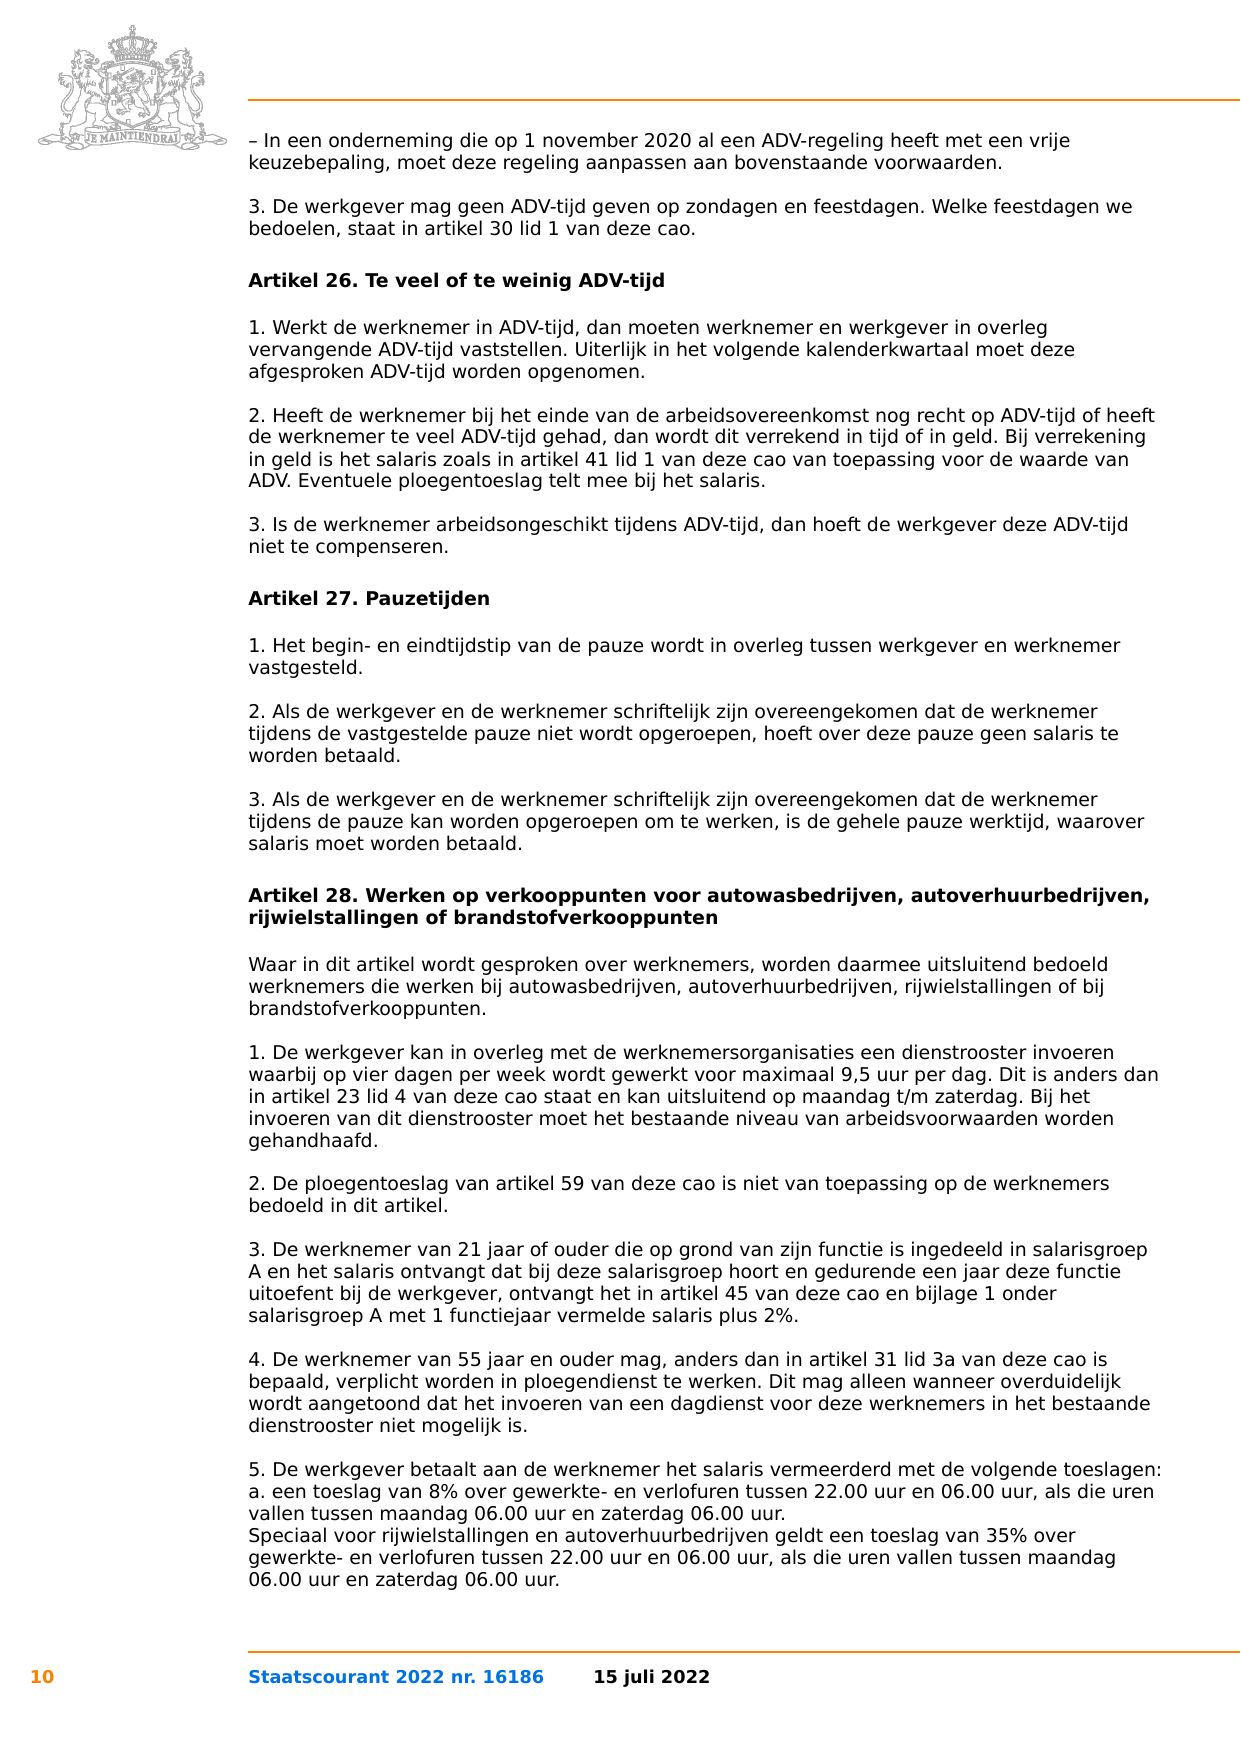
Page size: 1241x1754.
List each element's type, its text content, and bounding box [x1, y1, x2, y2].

text 2. Heeft de werknemer bij het einde van de arbeidsovereenkomst nog recht op ADV-tijd of heeft de werknemer te veel ADV-tijd gehad, dan wordt dit verrekend in tijd of in geld. Bij verrekening in geld is het salaris zoals in artikel 41 lid 1 van deze cao van toepassing voor de waarde van ADV. Eventuele ploegentoeslag telt mee bij het salaris. [248, 404, 1163, 492]
text 3. De werknemer van 21 jaar of ouder die op grond van zijn functie is ingedeeld in salarisgroep A en het salaris ontvangt dat bij deze salarisgroep hoort en gedurende een jaar deze functie uitoefent bij de werkgever, ontvangt het in artikel 45 van deze cao en bijlage 1 onder salarisgroep A met 1 functiejaar vermelde salaris plus 2%. [248, 1239, 1163, 1327]
text 3. De werkgever mag geen ADV-tijd geven op zondagen en feestdagen. Welke feestdagen we bedoelen, staat in artikel 30 lid 1 van deze cao. [248, 196, 1163, 240]
picture [38, 25, 227, 150]
subtitle Waar in dit artikel wordt gesproken over werknemers, worden daarmee uitsluitend bedoeld werknemers die werken bij autowasbedrijven, autoverhuurbedrijven, rijwielstallingen of bij brandstofverkooppunten. [248, 954, 1163, 1020]
text 3. Als de werkgever en de werknemer schriftelijk zijn overeengekomen dat de werknemer tijdens de pauze kan worden opgeroepen om te werken, is de gehele pauze werktijd, waarover salaris moet worden betaald. [248, 789, 1163, 855]
text Speciaal voor rijwielstallingen en autoverhuurbedrijven geldt een toeslag van 35% over gewerkte- en verlofuren tussen 22.00 uur en 06.00 uur, als die uren vallen tussen maandag 06.00 uur en zaterdag 06.00 uur. [248, 1525, 1163, 1591]
text 1. Het begin- en eindtijdstip van de pauze wordt in overleg tussen werkgever en werknemer vastgesteld. [248, 635, 1163, 679]
subtitle Artikel 28. Werken op verkooppunten voor autowasbedrijven, autoverhuurbedrijven, rijwielstallingen of brandstofverkooppunten [248, 885, 1163, 929]
subtitle Artikel 26. Te veel of te weinig ADV-tijd [248, 270, 1163, 292]
text – In een onderneming die op 1 november 2020 al een ADV-regeling heeft met een vrije keuzebepaling, moet deze regeling aanpassen aan bovenstaande voorwaarden. [248, 130, 1163, 174]
text 3. Is de werknemer arbeidsongeschikt tijdens ADV-tijd, dan hoeft de werkgever deze ADV-tijd niet te compenseren. [248, 514, 1163, 558]
text a. een toeslag van 8% over gewerkte‑ en verlofuren tussen 22.00 uur en 06.00 uur, als die uren vallen tussen maandag 06.00 uur en zaterdag 06.00 uur. [248, 1481, 1163, 1525]
text 4. De werknemer van 55 jaar en ouder mag, anders dan in artikel 31 lid 3a van deze cao is bepaald, verplicht worden in ploegendienst te werken. Dit mag alleen wanneer overduidelijk wordt aangetoond dat het invoeren van een dagdienst voor deze werknemers in het bestaande dienstrooster niet mogelijk is. [248, 1349, 1163, 1437]
text 5. De werkgever betaalt aan de werknemer het salaris vermeerderd met de volgende toeslagen: [248, 1459, 1163, 1481]
text 2. Als de werkgever en de werknemer schriftelijk zijn overeengekomen dat de werknemer tijdens de vastgestelde pauze niet wordt opgeroepen, hoeft over deze pauze geen salaris te worden betaald. [248, 701, 1163, 767]
text 1. De werkgever kan in overleg met de werknemersorganisaties een dienstrooster invoeren waarbij op vier dagen per week wordt gewerkt voor maximaal 9,5 uur per dag. Dit is anders dan in artikel 23 lid 4 van deze cao staat en kan uitsluitend op maandag t/m zaterdag. Bij het invoeren van dit dienstrooster moet het bestaande niveau van arbeidsvoorwaarden worden gehandhaafd. [248, 1042, 1163, 1151]
text 2. De ploegentoeslag van artikel 59 van deze cao is niet van toepassing op de werknemers bedoeld in dit artikel. [248, 1173, 1163, 1217]
text 1. Werkt de werknemer in ADV-tijd, dan moeten werknemer en werkgever in overleg vervangende ADV-tijd vaststellen. Uiterlijk in het volgende kalenderkwartaal moet deze afgesproken ADV-tijd worden opgenomen. [248, 317, 1163, 383]
subtitle Artikel 27. Pauzetijden [248, 588, 1163, 610]
